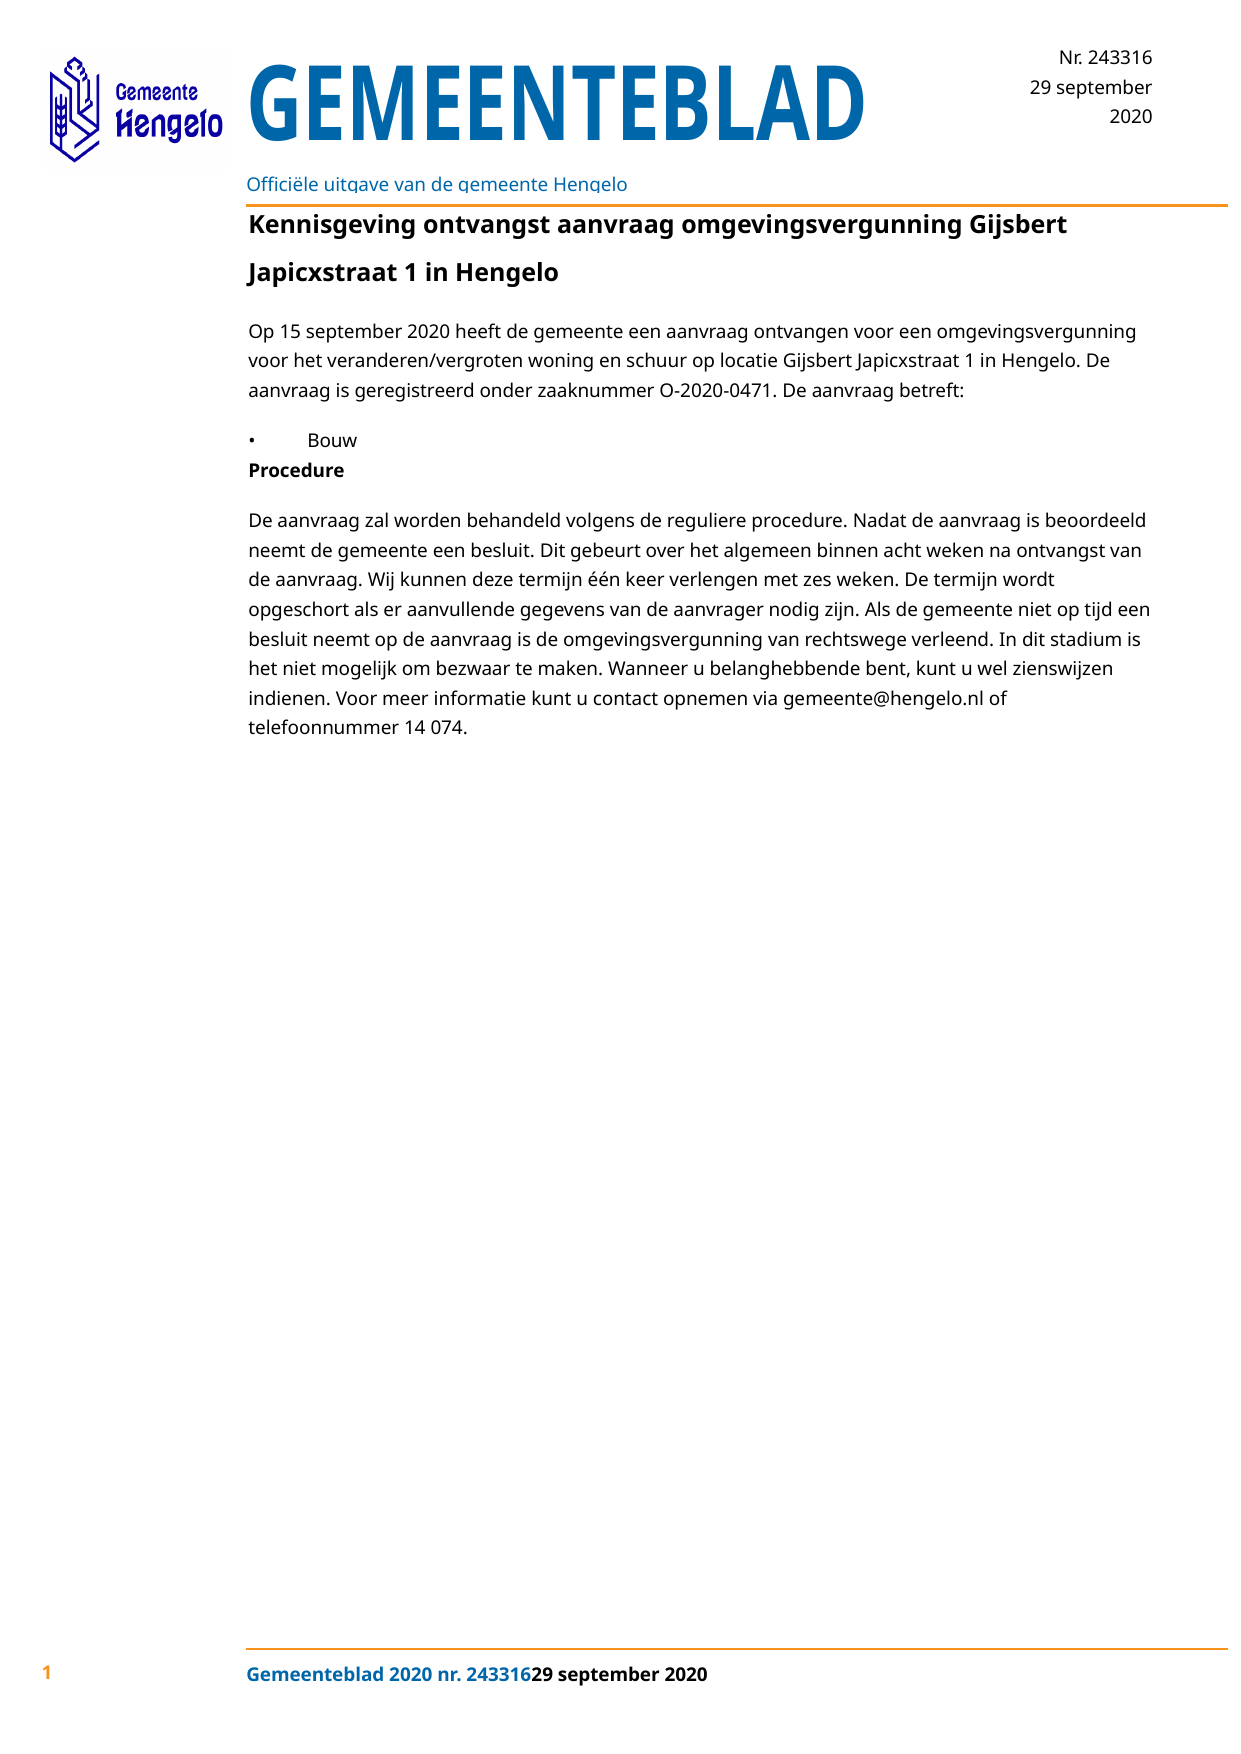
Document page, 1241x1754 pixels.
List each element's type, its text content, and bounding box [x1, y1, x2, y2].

text Op 15 september 2020 heeft de gemeente een aanvraag ontvangen voor een omgevingsvergunning voor het veranderen/vergroten woning en schuur op locatie Gijsbert Japicxstraat 1 in Hengelo. De aanvraag is geregistreerd onder zaaknummer O-2020-0471. De aanvraag betreft: [248, 318, 1152, 403]
list Bouw [248, 427, 1152, 453]
text Procedure [248, 457, 1152, 483]
text De aanvraag zal worden behandeld volgens de reguliere procedure. Nadat de aanvraag is beoordeeld neemt de gemeente een besluit. Dit gebeurt over het algemeen binnen acht weken na ontvangst van de aanvraag. Wij kunnen deze termijn één keer verlengen met zes weken. De termijn wordt opgeschort als er aanvullende gegevens van de aanvrager nodig zijn. Als de gemeente niet op tijd een besluit neemt op de aanvraag is de omgevingsvergunning van rechtswege verleend. In dit stadium is het niet mogelijk om bezwaar te maken. Wanneer u belanghebbende bent, kunt u wel zienswijzen indienen. Voor meer informatie kunt u contact opnemen via gemeente@hengelo.nl of telefoonnummer 14 074. [248, 507, 1152, 740]
text Kennisgeving ontvangst aanvraag omgevingsvergunning Gijsbert Japicxstraat 1 in Hengelo [248, 207, 1152, 288]
picture [41, 47, 231, 172]
